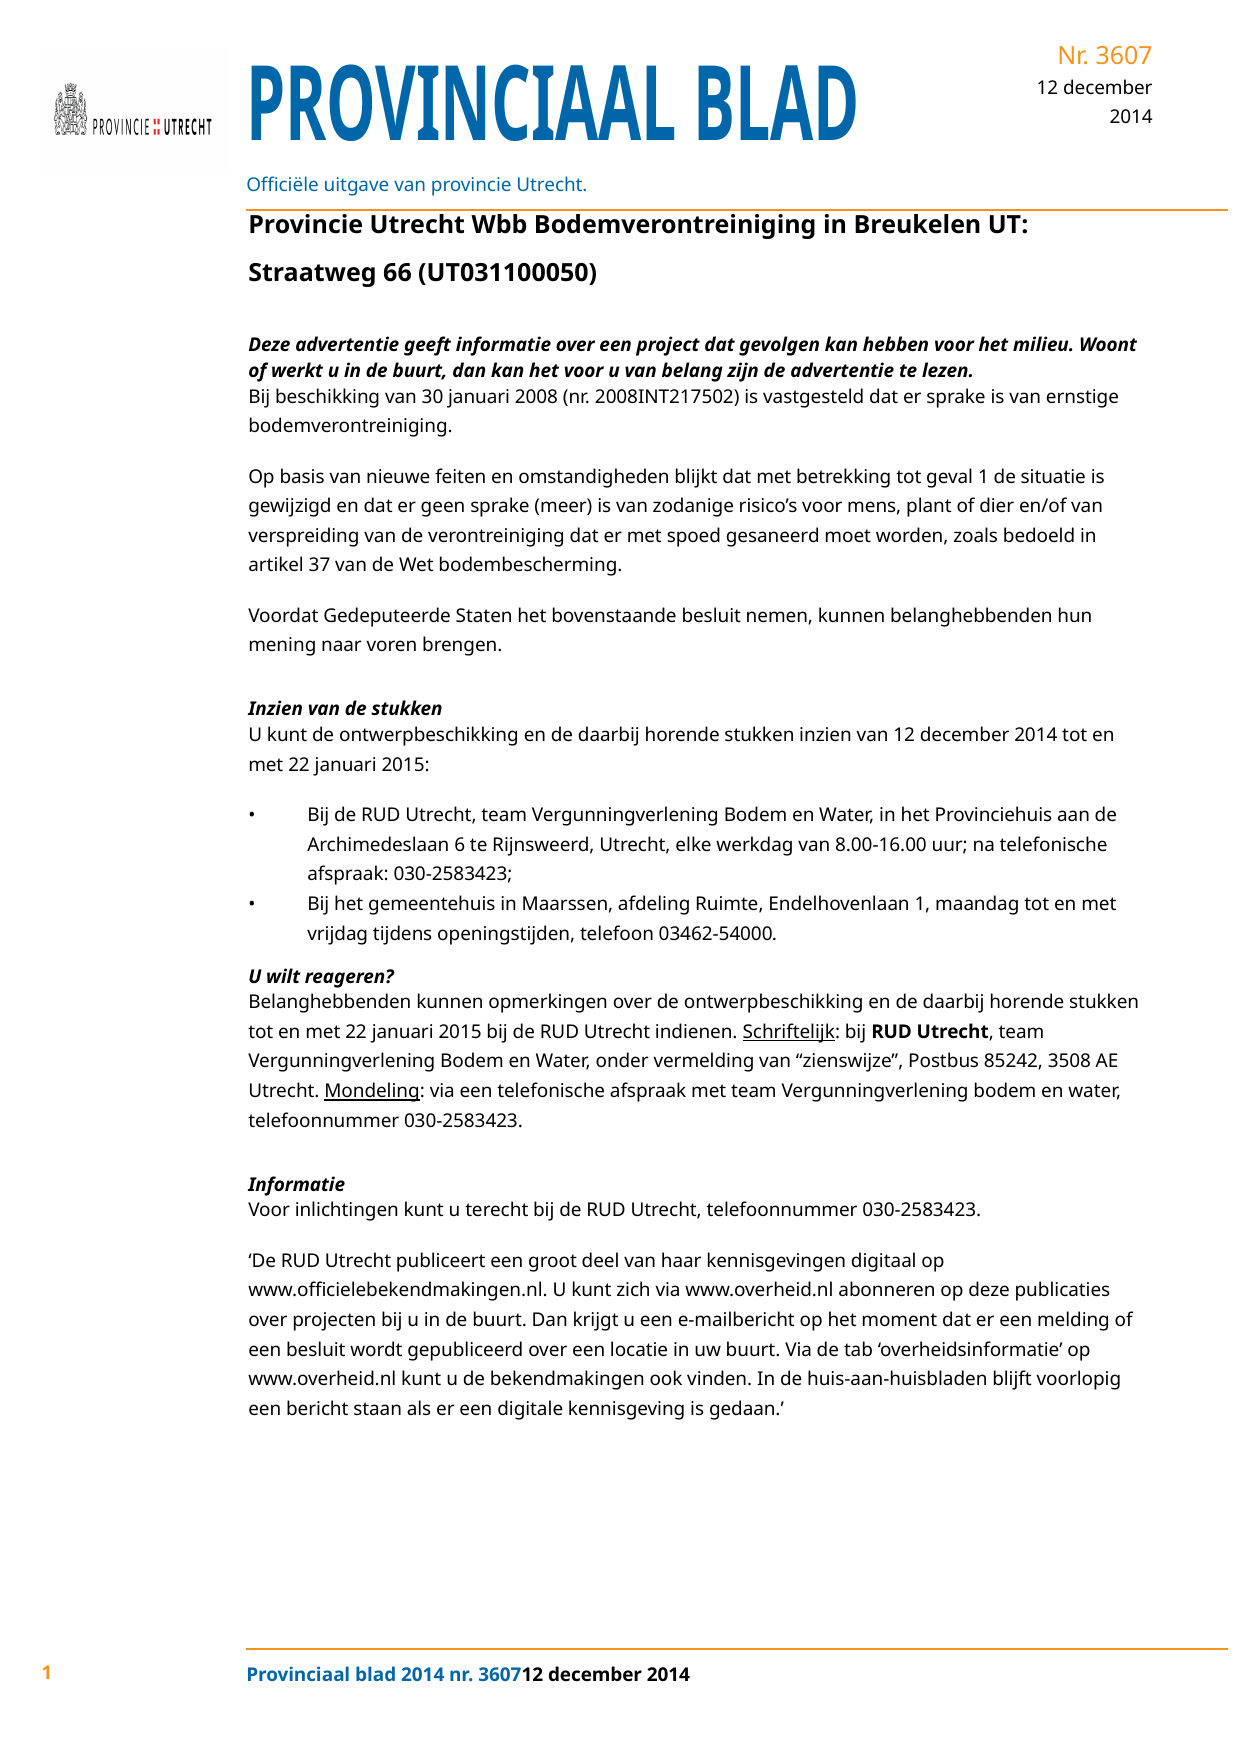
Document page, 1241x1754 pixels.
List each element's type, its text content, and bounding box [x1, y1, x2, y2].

text Voordat Gedeputeerde Staten het bovenstaande besluit nemen, kunnen belanghebbenden hun mening naar voren brengen. [248, 602, 1152, 657]
picture [41, 47, 231, 172]
text U kunt de ontwerpbeschikking en de daarbij horende stukken inzien van 12 december 2014 tot en met 22 januari 2015: [248, 721, 1152, 777]
text Op basis van nieuwe feiten en omstandigheden blijkt dat met betrekking tot geval 1 de situatie is gewijzigd en dat er geen sprake (meer) is van zodanige risico’s voor mens, plant of dier en/of van verspreiding van de verontreiniging dat er met spoed gesaneerd moet worden, zoals bedoeld in artikel 37 van de Wet bodembescherming. [248, 463, 1152, 577]
list Bij de RUD Utrecht, team Vergunningverlening Bodem en Water, in het Provinciehuis aan de Archimedeslaan 6 te Rijnsweerd, Utrecht, elke werkdag van 8.00-16.00 uur; na telefonische afspraak: 030-2583423; [248, 801, 1152, 886]
list Bij het gemeentehuis in Maarssen, afdeling Ruimte, Endelhovenlaan 1, maandag tot en met vrijdag tijdens openingstijden, telefoon 03462-54000. [248, 890, 1152, 945]
text ‘De RUD Utrecht publiceert een groot deel van haar kennisgevingen digitaal op www.officielebekendmakingen.nl. U kunt zich via www.overheid.nl abonneren op deze publicaties over projecten bij u in de buurt. Dan krijgt u een e-mailbericht op het moment dat er een melding of een besluit wordt gepubliceerd over een locatie in uw buurt. Via de tab ‘overheidsinformatie’ op www.overheid.nl kunt u de bekendmakingen ook vinden. In de huis-aan-huisbladen blijft voorlopig een bericht staan als er een digitale kennisgeving is gedaan.’ [248, 1247, 1152, 1421]
text Belanghebbenden kunnen opmerkingen over de ontwerpbeschikking en de daarbij horende stukken tot en met 22 januari 2015 bij de RUD Utrecht indienen. Schriftelijk: bij RUD Utrecht, team Vergunningverlening Bodem en Water, onder vermelding van “zienswijze”, Postbus 85242, 3508 AE Utrecht. Mondeling: via een telefonische afspraak met team Vergunningverlening bodem en water, telefoonnummer 030-2583423. [248, 988, 1152, 1133]
text Inzien van de stukken [248, 696, 1152, 721]
text Provincie Utrecht Wbb Bodemverontreiniging in Breukelen UT: Straatweg 66 (UT031100050) [248, 211, 1152, 288]
text U wilt reageren? [248, 963, 1152, 988]
text Informatie [248, 1171, 1152, 1197]
text Deze advertentie geeft informatie over een project dat gevolgen kan hebben voor het milieu. Woont of werkt u in de buurt, dan kan het voor u van belang zijn de advertentie te lezen. [248, 331, 1152, 383]
text Bij beschikking van 30 januari 2008 (nr. 2008INT217502) is vastgesteld dat er sprake is van ernstige bodemverontreiniging. [248, 383, 1152, 438]
text Voor inlichtingen kunt u terecht bij de RUD Utrecht, telefoonnummer 030-2583423. [248, 1197, 1152, 1222]
